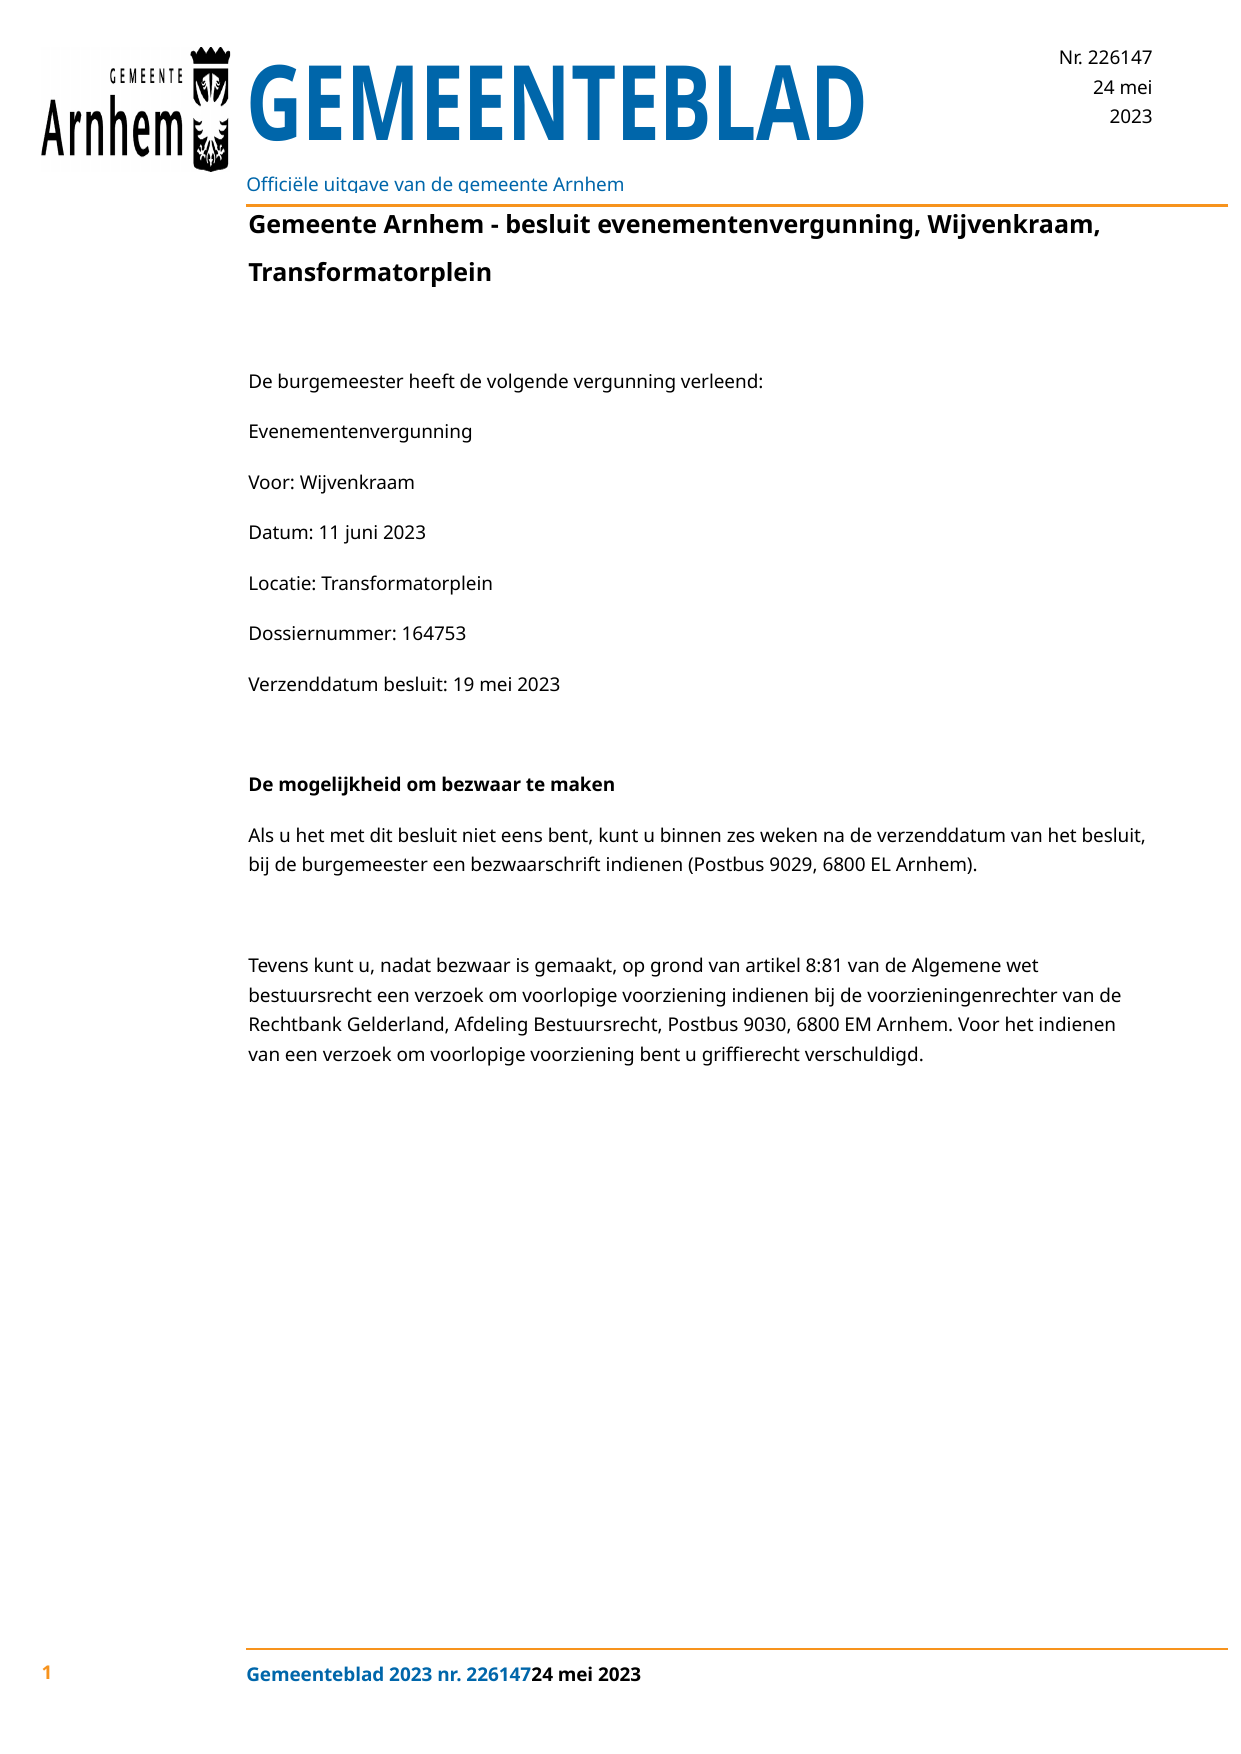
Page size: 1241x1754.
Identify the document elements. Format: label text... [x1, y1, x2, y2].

text Verzenddatum besluit: 19 mei 2023 [248, 671, 1152, 697]
text Locatie: Transformatorplein [248, 570, 1152, 596]
text Voor: Wijvenkraam [248, 469, 1152, 495]
text Datum: 11 juni 2023 [248, 519, 1152, 545]
text Gemeente Arnhem - besluit evenementenvergunning, Wijvenkraam, Transformatorplein [248, 207, 1152, 288]
text Tevens kunt u, nadat bezwaar is gemaakt, op grond van artikel 8:81 van de Algemene wet bestuursrecht een verzoek om voorlopige voorziening indienen bij de voorzieningenrechter van de Rechtbank Gelderland, Afdeling Bestuursrecht, Postbus 9030, 6800 EM Arnhem. Voor het indienen van een verzoek om voorlopige voorziening bent u griffierecht verschuldigd. [248, 952, 1152, 1067]
text De burgemeester heeft de volgende vergunning verleend: [248, 368, 1152, 394]
picture [41, 47, 231, 172]
text De mogelijkheid om bezwaar te maken [248, 772, 1152, 797]
text Evenementenvergunning [248, 419, 1152, 444]
text Als u het met dit besluit niet eens bent, kunt u binnen zes weken na de verzenddatum van het besluit, bij de burgemeester een bezwaarschrift indienen (Postbus 9029, 6800 EL Arnhem). [248, 822, 1152, 877]
text Dossiernummer: 164753 [248, 620, 1152, 646]
